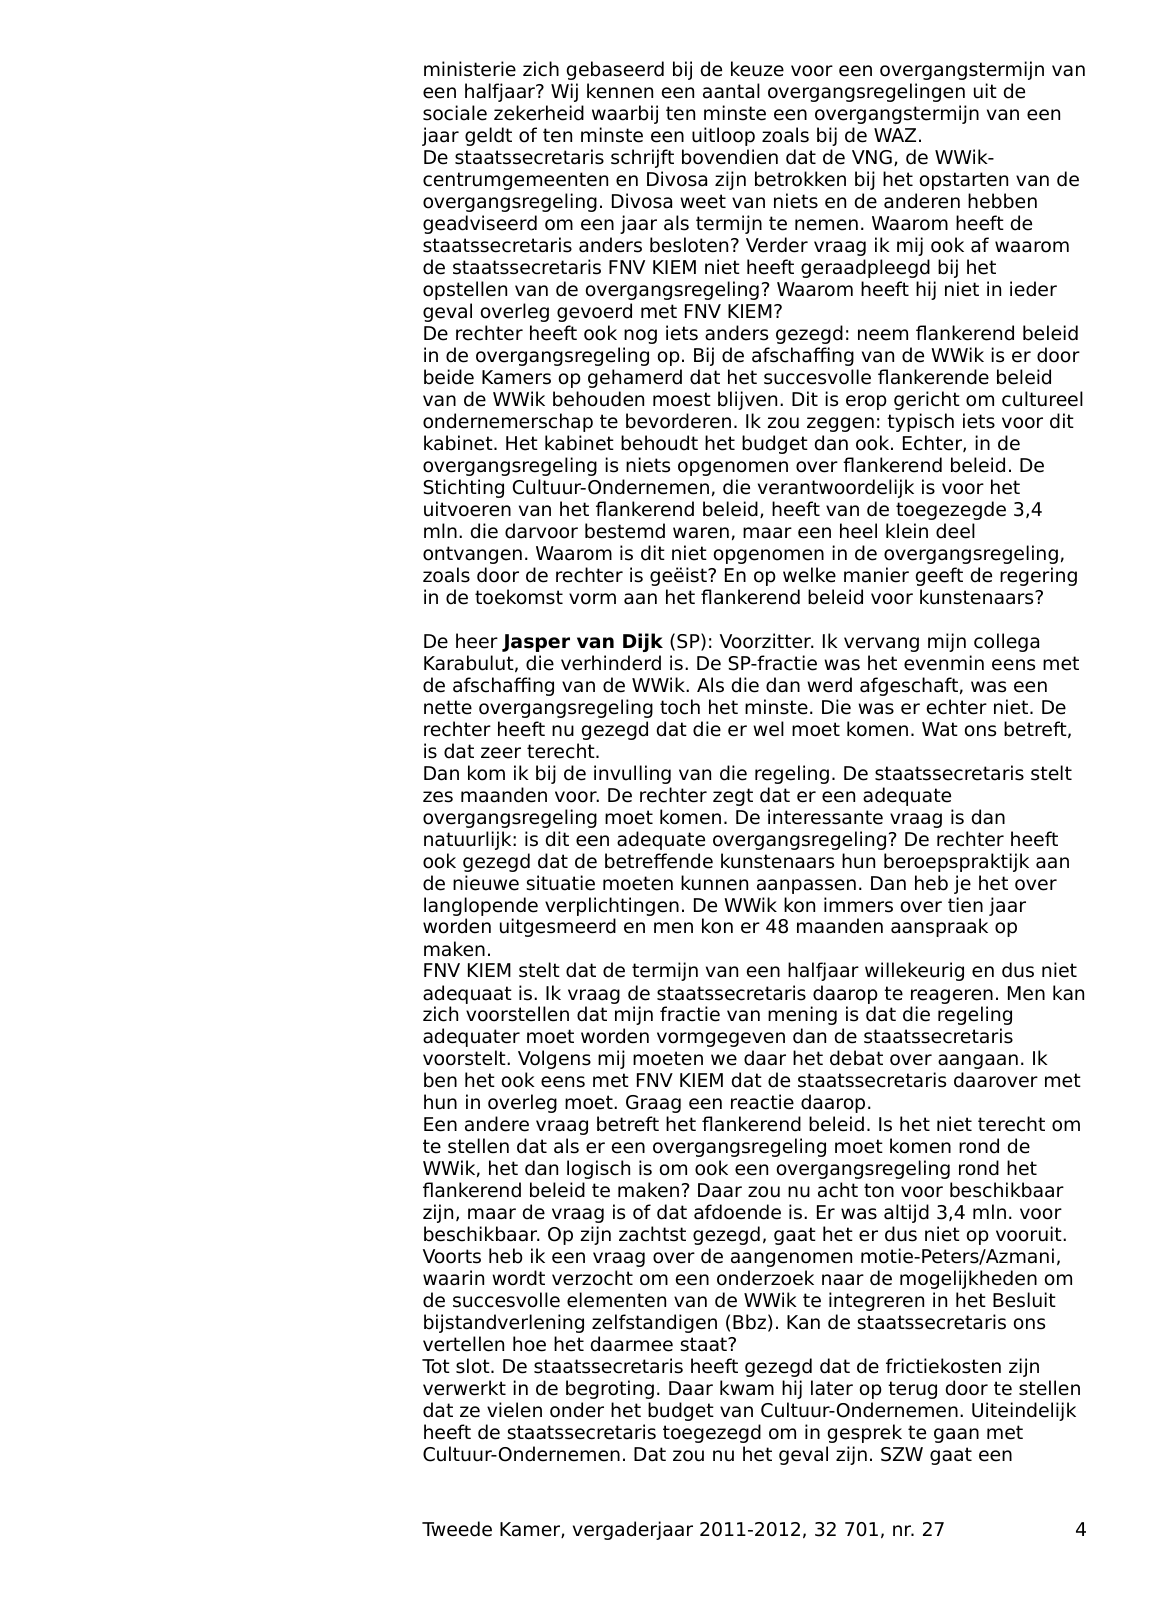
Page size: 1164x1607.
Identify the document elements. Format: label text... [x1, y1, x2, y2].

text Dan kom ik bij de invulling van die regeling. De staatssecretaris stelt zes maanden voor. De rechter zegt dat er een adequate overgangsregeling moet komen. De interessante vraag is dan natuurlijk: is dit een adequate overgangsregeling? De rechter heeft ook gezegd dat de betreffende kunstenaars hun beroepspraktijk aan de nieuwe situatie moeten kunnen aanpassen. Dan heb je het over langlopende verplichtingen. De WWik kon immers over tien jaar worden uitgesmeerd en men kon er 48 maanden aanspraak op maken. [422, 763, 1087, 960]
text ministerie zich gebaseerd bij de keuze voor een overgangstermijn van een halfjaar? Wij kennen een aantal overgangsregelingen uit de sociale zekerheid waarbij ten minste een overgangstermijn van een jaar geldt of ten minste een uitloop zoals bij de WAZ. [422, 59, 1087, 147]
text Een andere vraag betreft het flankerend beleid. Is het niet terecht om te stellen dat als er een overgangsregeling moet komen rond de WWik, het dan logisch is om ook een overgangsregeling rond het flankerend beleid te maken? Daar zou nu acht ton voor beschikbaar zijn, maar de vraag is of dat afdoende is. Er was altijd 3,4 mln. voor beschikbaar. Op zijn zachtst gezegd, gaat het er dus niet op vooruit. [422, 1114, 1087, 1246]
text Voorts heb ik een vraag over de aangenomen motie-Peters/Azmani, waarin wordt verzocht om een onderzoek naar de mogelijkheden om de succesvolle elementen van de WWik te integreren in het Besluit bijstandverlening zelfstandigen (Bbz). Kan de staatssecretaris ons vertellen hoe het daarmee staat? [422, 1246, 1087, 1356]
text De rechter heeft ook nog iets anders gezegd: neem flankerend beleid in de overgangsregeling op. Bij de afschaffing van de WWik is er door beide Kamers op gehamerd dat het succesvolle flankerende beleid van de WWik behouden moest blijven. Dit is erop gericht om cultureel ondernemerschap te bevorderen. Ik zou zeggen: typisch iets voor dit kabinet. Het kabinet behoudt het budget dan ook. Echter, in de overgangsregeling is niets opgenomen over flankerend beleid. De Stichting Cultuur-Ondernemen, die verantwoordelijk is voor het uitvoeren van het flankerend beleid, heeft van de toegezegde 3,4 mln. die darvoor bestemd waren, maar een heel klein deel ontvangen. Waarom is dit niet opgenomen in de overgangsregeling, zoals door de rechter is geëist? En op welke manier geeft de regering in de toekomst vorm aan het flankerend beleid voor kunstenaars? [422, 323, 1087, 608]
text FNV KIEM stelt dat de termijn van een halfjaar willekeurig en dus niet adequaat is. Ik vraag de staatssecretaris daarop te reageren. Men kan zich voorstellen dat mijn fractie van mening is dat die regeling adequater moet worden vormgegeven dan de staatssecretaris voorstelt. Volgens mij moeten we daar het debat over aangaan. Ik ben het ook eens met FNV KIEM dat de staatssecretaris daarover met hun in overleg moet. Graag een reactie daarop. [422, 960, 1087, 1114]
text De heer Jasper van Dijk (SP): Voorzitter. Ik vervang mijn collega Karabulut, die verhinderd is. De SP-fractie was het evenmin eens met de afschaffing van de WWik. Als die dan werd afgeschaft, was een nette overgangsregeling toch het minste. Die was er echter niet. De rechter heeft nu gezegd dat die er wel moet komen. Wat ons betreft, is dat zeer terecht. [422, 631, 1087, 763]
text De staatssecretaris schrijft bovendien dat de VNG, de WWik-centrumgemeenten en Divosa zijn betrokken bij het opstarten van de overgangsregeling. Divosa weet van niets en de anderen hebben geadviseerd om een jaar als termijn te nemen. Waarom heeft de staatssecretaris anders besloten? Verder vraag ik mij ook af waarom de staatssecretaris FNV KIEM niet heeft geraadpleegd bij het opstellen van de overgangsregeling? Waarom heeft hij niet in ieder geval overleg gevoerd met FNV KIEM? [422, 147, 1087, 323]
text Tot slot. De staatssecretaris heeft gezegd dat de frictiekosten zijn verwerkt in de begroting. Daar kwam hij later op terug door te stellen dat ze vielen onder het budget van Cultuur-Ondernemen. Uiteindelijk heeft de staatssecretaris toegezegd om in gesprek te gaan met Cultuur-Ondernemen. Dat zou nu het geval zijn. SZW gaat een [422, 1356, 1087, 1466]
